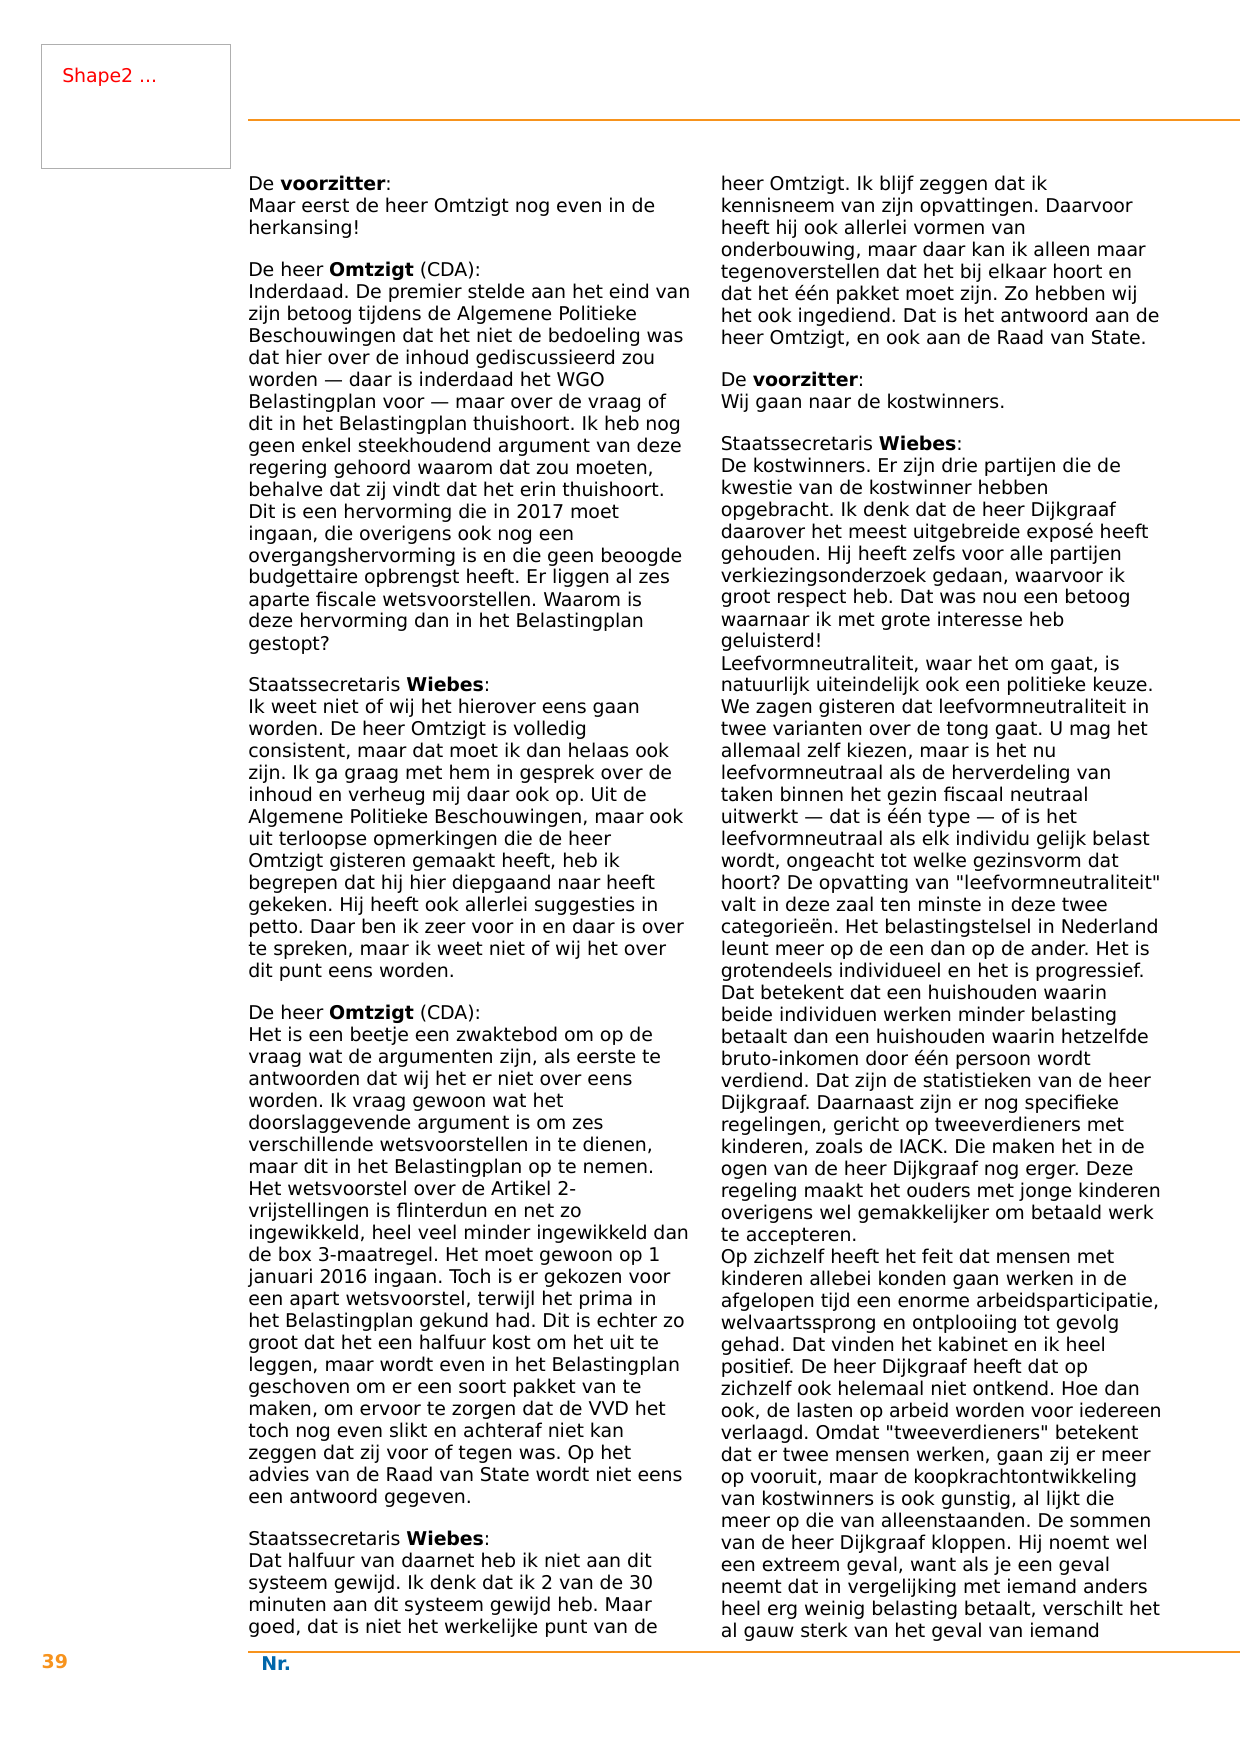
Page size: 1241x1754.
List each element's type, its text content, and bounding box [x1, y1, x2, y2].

text Dat halfuur van daarnet heb ik niet aan dit systeem gewijd. Ik denk dat ik 2 van de 30 minuten aan dit systeem gewijd heb. Maar goed, dat is niet het werkelijke punt van de [248, 1549, 691, 1637]
text Staatssecretaris Wiebes: [721, 433, 1163, 454]
text Staatssecretaris Wiebes: [248, 1528, 691, 1549]
text Ik weet niet of wij het hierover eens gaan worden. De heer Omtzigt is volledig consistent, maar dat moet ik dan helaas ook zijn. Ik ga graag met hem in gesprek over de inhoud en verheug mij daar ook op. Uit de Algemene Politieke Beschouwingen, maar ook uit terloopse opmerkingen die de heer Omtzigt gisteren gemaakt heeft, heb ik begrepen dat hij hier diepgaand naar heeft gekeken. Hij heeft ook allerlei suggesties in petto. Daar ben ik zeer voor in en daar is over te spreken, maar ik weet niet of wij het over dit punt eens worden. [248, 696, 691, 982]
text Het is een beetje een zwaktebod om op de vraag wat de argumenten zijn, als eerste te antwoorden dat wij het er niet over eens worden. Ik vraag gewoon wat het doorslaggevende argument is om zes verschillende wetsvoorstellen in te dienen, maar dit in het Belastingplan op te nemen. Het wetsvoorstel over de Artikel 2-vrijstellingen is flinterdun en net zo ingewikkeld, heel veel minder ingewikkeld dan de box 3-maatregel. Het moet gewoon op 1 januari 2016 ingaan. Toch is er gekozen voor een apart wetsvoorstel, terwijl het prima in het Belastingplan gekund had. Dit is echter zo groot dat het een halfuur kost om het uit te leggen, maar wordt even in het Belastingplan geschoven om er een soort pakket van te maken, om ervoor te zorgen dat de VVD het toch nog even slikt en achteraf niet kan zeggen dat zij voor of tegen was. Op het advies van de Raad van State wordt niet eens een antwoord gegeven. [248, 1024, 691, 1508]
text De heer Omtzigt (CDA): [248, 259, 691, 281]
text Staatssecretaris Wiebes: [248, 674, 691, 696]
text De kostwinners. Er zijn drie partijen die de kwestie van de kostwinner hebben opgebracht. Ik denk dat de heer Dijkgraaf daarover het meest uitgebreide exposé heeft gehouden. Hij heeft zelfs voor alle partijen verkiezingsonderzoek gedaan, waarvoor ik groot respect heb. Dat was nou een betoog waarnaar ik met grote interesse heb geluisterd! [721, 454, 1163, 652]
text Op zichzelf heeft het feit dat mensen met kinderen allebei konden gaan werken in de afgelopen tijd een enorme arbeidsparticipatie, welvaartssprong en ontplooiing tot gevolg gehad. Dat vinden het kabinet en ik heel positief. De heer Dijkgraaf heeft dat op zichzelf ook helemaal niet ontkend. Hoe dan ook, de lasten op arbeid worden voor iedereen verlaagd. Omdat "tweeverdieners" betekent dat er twee mensen werken, gaan zij er meer op vooruit, maar de koopkrachtontwikkeling van kostwinners is ook gunstig, al lijkt die meer op die van alleenstaanden. De sommen van de heer Dijkgraaf kloppen. Hij noemt wel een extreem geval, want als je een geval neemt dat in vergelijking met iemand anders heel erg weinig belasting betaalt, verschilt het al gauw sterk van het geval van iemand [721, 1246, 1163, 1641]
text Maar eerst de heer Omtzigt nog even in de herkansing! [248, 195, 691, 239]
text De voorzitter: [721, 369, 1163, 391]
text Wij gaan naar de kostwinners. [721, 391, 1163, 413]
text Leefvormneutraliteit, waar het om gaat, is natuurlijk uiteindelijk ook een politieke keuze. We zagen gisteren dat leefvormneutraliteit in twee varianten over de tong gaat. U mag het allemaal zelf kiezen, maar is het nu leefvormneutraal als de herverdeling van taken binnen het gezin fiscaal neutraal uitwerkt — dat is één type — of is het leefvormneutraal als elk individu gelijk belast wordt, ongeacht tot welke gezinsvorm dat hoort? De opvatting van "leefvormneutraliteit" valt in deze zaal ten minste in deze twee categorieën. Het belastingstelsel in Nederland leunt meer op de een dan op de ander. Het is grotendeels individueel en het is progressief. Dat betekent dat een huishouden waarin beide individuen werken minder belasting betaalt dan een huishouden waarin hetzelfde bruto-inkomen door één persoon wordt verdiend. Dat zijn de statistieken van de heer Dijkgraaf. Daarnaast zijn er nog specifieke regelingen, gericht op tweeverdieners met kinderen, zoals de IACK. Die maken het in de ogen van de heer Dijkgraaf nog erger. Deze regeling maakt het ouders met jonge kinderen overigens wel gemakkelijker om betaald werk te accepteren. [721, 652, 1163, 1246]
text De voorzitter: [248, 173, 691, 195]
text De heer Omtzigt (CDA): [248, 1002, 691, 1024]
text heer Omtzigt. Ik blijf zeggen dat ik kennisneem van zijn opvattingen. Daarvoor heeft hij ook allerlei vormen van onderbouwing, maar daar kan ik alleen maar tegenoverstellen dat het bij elkaar hoort en dat het één pakket moet zijn. Zo hebben wij het ook ingediend. Dat is het antwoord aan de heer Omtzigt, en ook aan de Raad van State. [721, 173, 1163, 349]
text Inderdaad. De premier stelde aan het eind van zijn betoog tijdens de Algemene Politieke Beschouwingen dat het niet de bedoeling was dat hier over de inhoud gediscussieerd zou worden — daar is inderdaad het WGO Belastingplan voor — maar over de vraag of dit in het Belastingplan thuishoort. Ik heb nog geen enkel steekhoudend argument van deze regering gehoord waarom dat zou moeten, behalve dat zij vindt dat het erin thuishoort. Dit is een hervorming die in 2017 moet ingaan, die overigens ook nog een overgangshervorming is en die geen beoogde budgettaire opbrengst heeft. Er liggen al zes aparte fiscale wetsvoorstellen. Waarom is deze hervorming dan in het Belastingplan gestopt? [248, 281, 691, 654]
